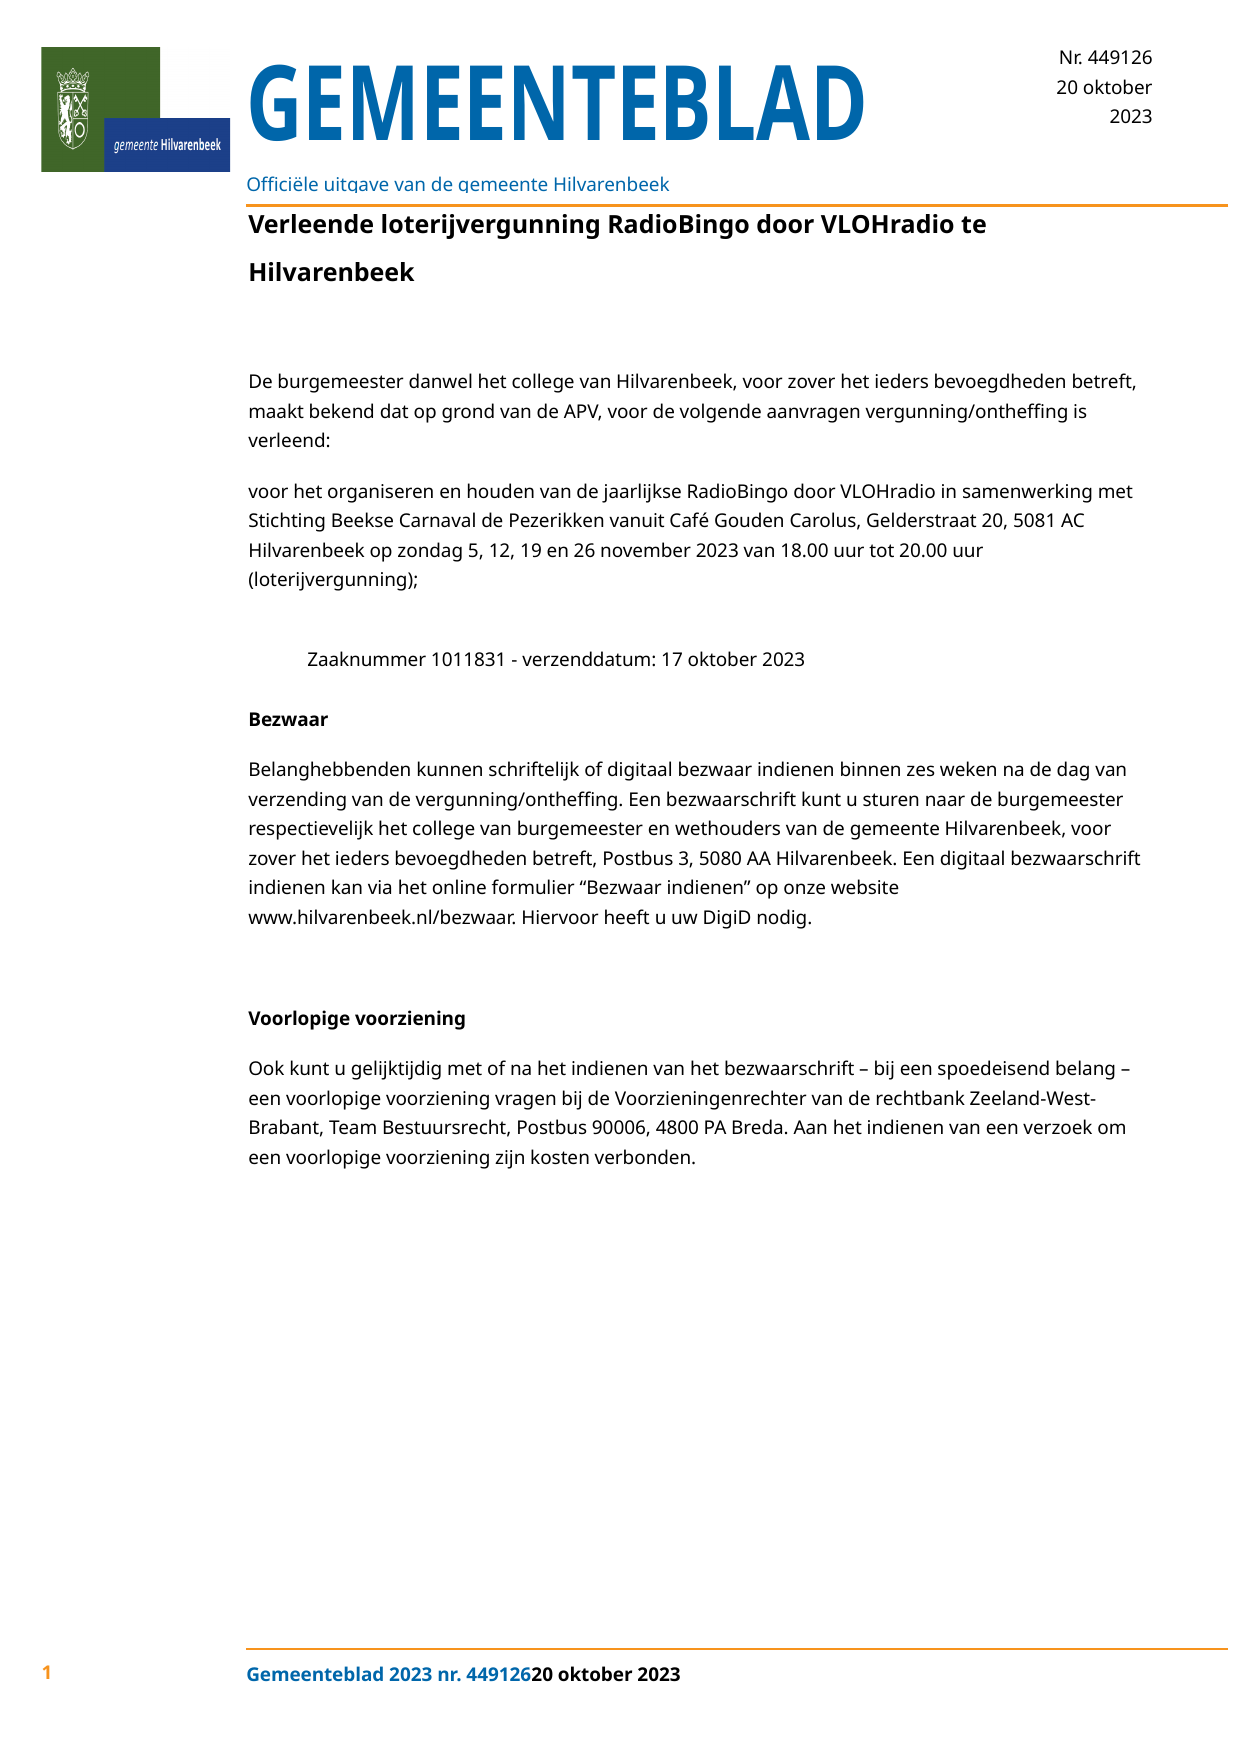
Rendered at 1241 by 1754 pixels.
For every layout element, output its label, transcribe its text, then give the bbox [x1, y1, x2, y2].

text Voorlopige voorziening [248, 1005, 1152, 1031]
text Belanghebbenden kunnen schriftelijk of digitaal bezwaar indienen binnen zes weken na de dag van verzending van de vergunning/ontheffing. Een bezwaarschrift kunt u sturen naar de burgemeester respectievelijk het college van burgemeester en wethouders van de gemeente Hilvarenbeek, voor zover het ieders bevoegdheden betreft, Postbus 3, 5080 AA Hilvarenbeek. Een digitaal bezwaarschrift indienen kan via het online formulier “Bezwaar indienen” op onze website www.hilvarenbeek.nl/bezwaar. Hiervoor heeft u uw DigiD nodig. [248, 756, 1152, 930]
picture [41, 47, 231, 172]
text Bezwaar [248, 706, 1152, 732]
text Verleende loterijvergunning RadioBingo door VLOHradio te Hilvarenbeek [248, 207, 1152, 288]
text De burgemeester danwel het college van Hilvarenbeek, voor zover het ieders bevoegdheden betreft, maakt bekend dat op grond van de APV, voor de volgende aanvragen vergunning/ontheffing is verleend: [248, 368, 1152, 453]
text voor het organiseren en houden van de jaarlijkse RadioBingo door VLOHradio in samenwerking met Stichting Beekse Carnaval de Pezerikken vanuit Café Gouden Carolus, Gelderstraat 20, 5081 AC Hilvarenbeek op zondag 5, 12, 19 en 26 november 2023 van 18.00 uur tot 20.00 uur (loterijvergunning); [248, 478, 1152, 592]
text Ook kunt u gelijktijdig met of na het indienen van het bezwaarschrift – bij een spoedeisend belang – een voorlopige voorziening vragen bij de Voorzieningenrechter van de rechtbank Zeeland-West-Brabant, Team Bestuursrecht, Postbus 90006, 4800 PA Breda. Aan het indienen van een verzoek om een voorlopige voorziening zijn kosten verbonden. [248, 1055, 1152, 1170]
list Zaaknummer 1011831 - verzenddatum: 17 oktober 2023 [248, 647, 1152, 672]
